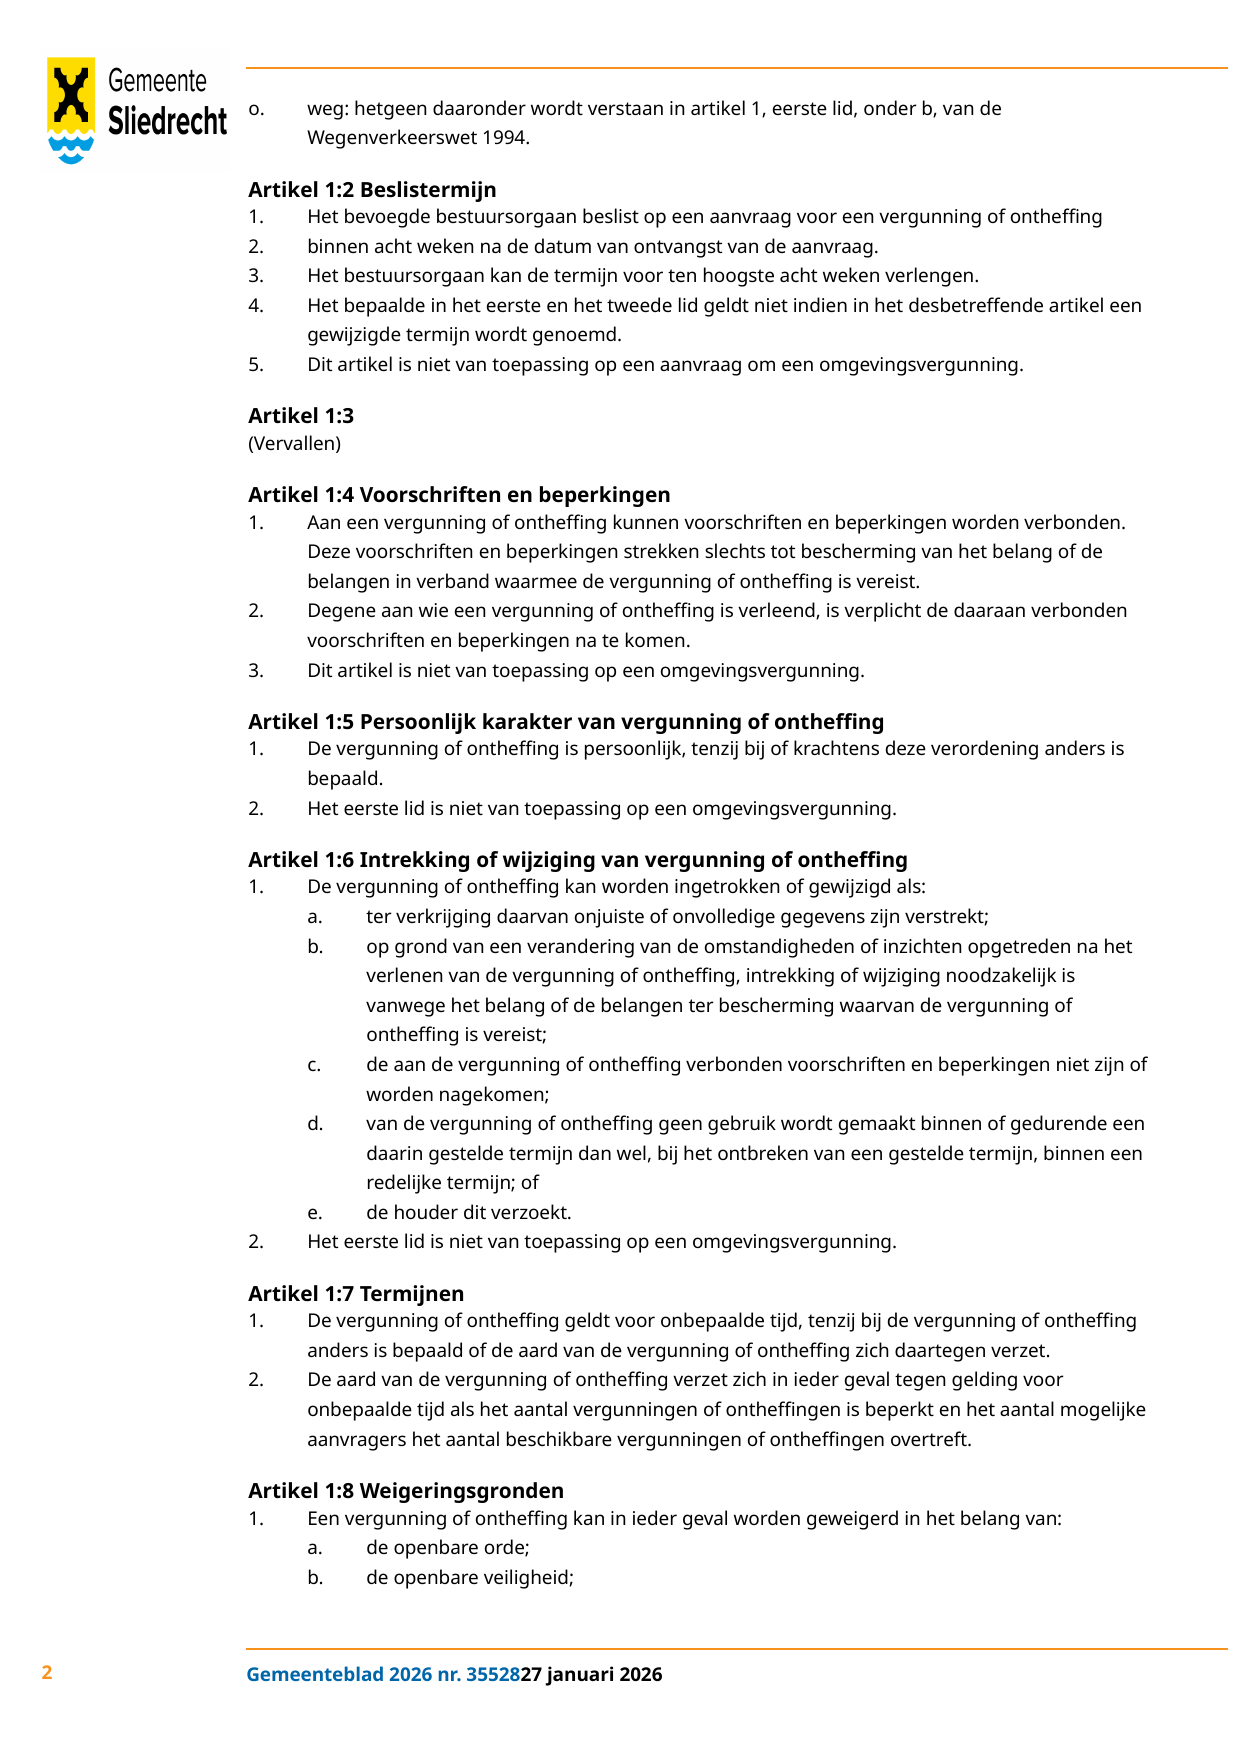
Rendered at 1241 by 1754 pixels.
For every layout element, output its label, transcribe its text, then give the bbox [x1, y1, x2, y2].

list ter verkrijging daarvan onjuiste of onvolledige gegevens zijn verstrekt; [307, 903, 1152, 929]
list Degene aan wie een vergunning of ontheffing is verleend, is verplicht de daaraan verbonden voorschriften en beperkingen na te komen. [248, 598, 1152, 653]
list Een vergunning of ontheffing kan in ieder geval worden geweigerd in het belang van: [248, 1505, 1152, 1530]
text Artikel 1:4 Voorschriften en beperkingen [248, 480, 1152, 509]
list Dit artikel is niet van toepassing op een omgevingsvergunning. [248, 657, 1152, 682]
list van de vergunning of ontheffing geen gebruik wordt gemaakt binnen of gedurende een daarin gestelde termijn dan wel, bij het ontbreken van een gestelde termijn, binnen een redelijke termijn; of [307, 1110, 1152, 1195]
list Aan een vergunning of ontheffing kunnen voorschriften en beperkingen worden verbonden. Deze voorschriften en beperkingen strekken slechts tot bescherming van het belang of de belangen in verband waarmee de vergunning of ontheffing is vereist. [248, 509, 1152, 594]
text Artikel 1:5 Persoonlijk karakter van vergunning of ontheffing [248, 707, 1152, 736]
text Artikel 1:2 Beslistermijn [248, 175, 1152, 203]
list de openbare orde; [307, 1534, 1152, 1560]
list de aan de vergunning of ontheffing verbonden voorschriften en beperkingen niet zijn of worden nagekomen; [307, 1051, 1152, 1106]
list weg: hetgeen daaronder wordt verstaan in artikel 1, eerste lid, onder b, van de Wegenverkeerswet 1994. [248, 95, 1152, 150]
list Het eerste lid is niet van toepassing op een omgevingsvergunning. [248, 1229, 1152, 1254]
list De vergunning of ontheffing kan worden ingetrokken of gewijzigd als: [248, 874, 1152, 899]
list Het bepaalde in het eerste en het tweede lid geldt niet indien in het desbetreffende artikel een gewijzigde termijn wordt genoemd. [248, 292, 1152, 347]
list De vergunning of ontheffing geldt voor onbepaalde tijd, tenzij bij de vergunning of ontheffing anders is bepaald of de aard van de vergunning of ontheffing zich daartegen verzet. [248, 1307, 1152, 1363]
list op grond van een verandering van de omstandigheden of inzichten opgetreden na het verlenen van de vergunning of ontheffing, intrekking of wijziging noodzakelijk is vanwege het belang of de belangen ter bescherming waarvan de vergunning of ontheffing is vereist; [307, 933, 1152, 1047]
text (Vervallen) [248, 430, 1152, 456]
list binnen acht weken na de datum van ontvangst van de aanvraag. [248, 233, 1152, 258]
list Het bevoegde bestuursorgaan beslist op een aanvraag voor een vergunning of ontheffing [248, 203, 1152, 229]
list de openbare veiligheid; [307, 1564, 1152, 1589]
list Het bestuursorgaan kan de termijn voor ten hoogste acht weken verlengen. [248, 262, 1152, 288]
list Dit artikel is niet van toepassing op een aanvraag om een omgevingsvergunning. [248, 351, 1152, 377]
list Het eerste lid is niet van toepassing op een omgevingsvergunning. [248, 795, 1152, 821]
list De vergunning of ontheffing is persoonlijk, tenzij bij of krachtens deze verordening anders is bepaald. [248, 736, 1152, 791]
list de houder dit verzoekt. [307, 1199, 1152, 1225]
list De aard van de vergunning of ontheffing verzet zich in ieder geval tegen gelding voor onbepaalde tijd als het aantal vergunningen of ontheffingen is beperkt en het aantal mogelijke aanvragers het aantal beschikbare vergunningen of ontheffingen overtreft. [248, 1367, 1152, 1452]
text Artikel 1:8 Weigeringsgronden [248, 1476, 1152, 1505]
text Artikel 1:6 Intrekking of wijziging van vergunning of ontheffing [248, 845, 1152, 874]
picture [41, 47, 231, 172]
text Artikel 1:3 [248, 402, 1152, 430]
text Artikel 1:7 Termijnen [248, 1279, 1152, 1307]
